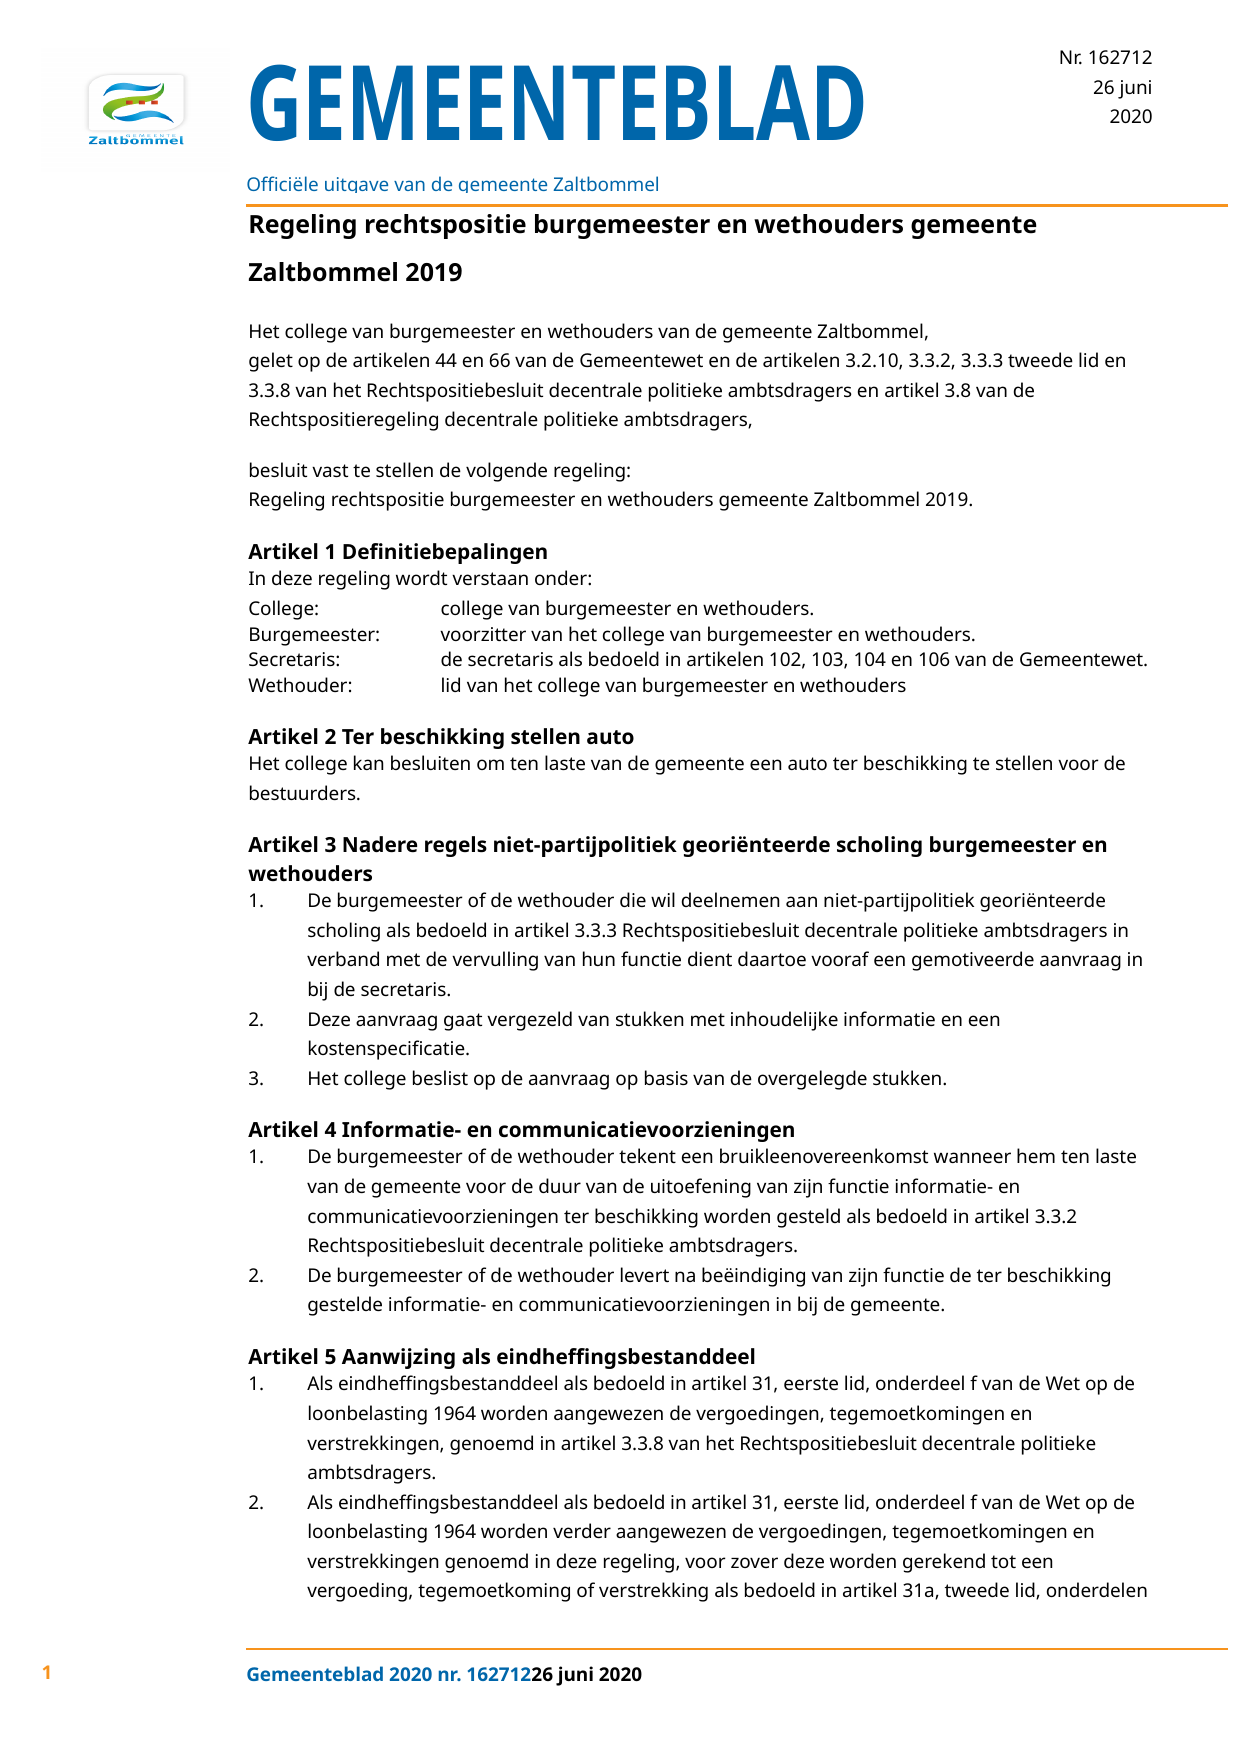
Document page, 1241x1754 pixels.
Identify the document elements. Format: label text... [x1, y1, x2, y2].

list De burgemeester of de wethouder tekent een bruikleenovereenkomst wanneer hem ten laste van de gemeente voor de duur van de uitoefening van zijn functie informatie- en communicatievoorzieningen ter beschikking worden gesteld als bedoeld in artikel 3.3.2 Rechtspositiebesluit decentrale politieke ambtsdragers. [248, 1144, 1152, 1258]
text Artikel 5 Aanwijzing als eindheffingsbestanddeel [248, 1342, 1152, 1371]
text besluit vast te stellen de volgende regeling: [248, 457, 1152, 483]
table_cell Secretaris: [248, 647, 440, 672]
picture [41, 47, 231, 172]
text Regeling rechtspositie burgemeester en wethouders gemeente Zaltbommel 2019. [248, 487, 1152, 512]
list De burgemeester of de wethouder die wil deelnemen aan niet-partijpolitiek georiënteerde scholing als bedoeld in artikel 3.3.3 Rechtspositiebesluit decentrale politieke ambtsdragers in verband met de vervulling van hun functie dient daartoe vooraf een gemotiveerde aanvraag in bij de secretaris. [248, 887, 1152, 1002]
table_header college van burgemeester en wethouders. [440, 595, 1152, 621]
text In deze regeling wordt verstaan onder: [248, 565, 1152, 591]
text Artikel 2 Ter beschikking stellen auto [248, 722, 1152, 751]
list Als eindheffingsbestanddeel als bedoeld in artikel 31, eerste lid, onderdeel f van de Wet op de loonbelasting 1964 worden aangewezen de vergoedingen, tegemoetkomingen en verstrekkingen, genoemd in artikel 3.3.8 van het Rechtspositiebesluit decentrale politieke ambtsdragers. [248, 1371, 1152, 1485]
text Het college kan besluiten om ten laste van de gemeente een auto ter beschikking te stellen voor de bestuurders. [248, 751, 1152, 806]
list Het college beslist op de aanvraag op basis van de overgelegde stukken. [248, 1065, 1152, 1091]
list De burgemeester of de wethouder levert na beëindiging van zijn functie de ter beschikking gestelde informatie- en communicatievoorzieningen in bij de gemeente. [248, 1262, 1152, 1317]
text gelet op de artikelen 44 en 66 van de Gemeentewet en de artikelen 3.2.10, 3.3.2, 3.3.3 tweede lid en 3.3.8 van het Rechtspositiebesluit decentrale politieke ambtsdragers en artikel 3.8 van de Rechtspositieregeling decentrale politieke ambtsdragers, [248, 347, 1152, 432]
table_cell Burgemeester: [248, 621, 440, 647]
text Regeling rechtspositie burgemeester en wethouders gemeente Zaltbommel 2019 [248, 207, 1152, 288]
table_cell voorzitter van het college van burgemeester en wethouders. [440, 621, 1152, 647]
table_cell de secretaris als bedoeld in artikelen 102, 103, 104 en 106 van de Gemeentewet. [440, 647, 1152, 672]
table_header College: [248, 595, 440, 621]
text Artikel 1 Definitiebepalingen [248, 537, 1152, 565]
table_cell lid van het college van burgemeester en wethouders [440, 672, 1152, 698]
text Artikel 4 Informatie- en communicatievoorzieningen [248, 1115, 1152, 1144]
list Deze aanvraag gaat vergezeld van stukken met inhoudelijke informatie en een kostenspecificatie. [248, 1006, 1152, 1061]
table_cell Wethouder: [248, 672, 440, 698]
list Als eindheffingsbestanddeel als bedoeld in artikel 31, eerste lid, onderdeel f van de Wet op de loonbelasting 1964 worden verder aangewezen de vergoedingen, tegemoetkomingen en verstrekkingen genoemd in deze regeling, voor zover deze worden gerekend tot een vergoeding, tegemoetkoming of verstrekking als bedoeld in artikel 31a, tweede lid, onderdelen [248, 1489, 1152, 1603]
text Artikel 3 Nadere regels niet-partijpolitiek georiënteerde scholing burgemeester en wethouders [248, 831, 1152, 887]
text Het college van burgemeester en wethouders van de gemeente Zaltbommel, [248, 318, 1152, 344]
